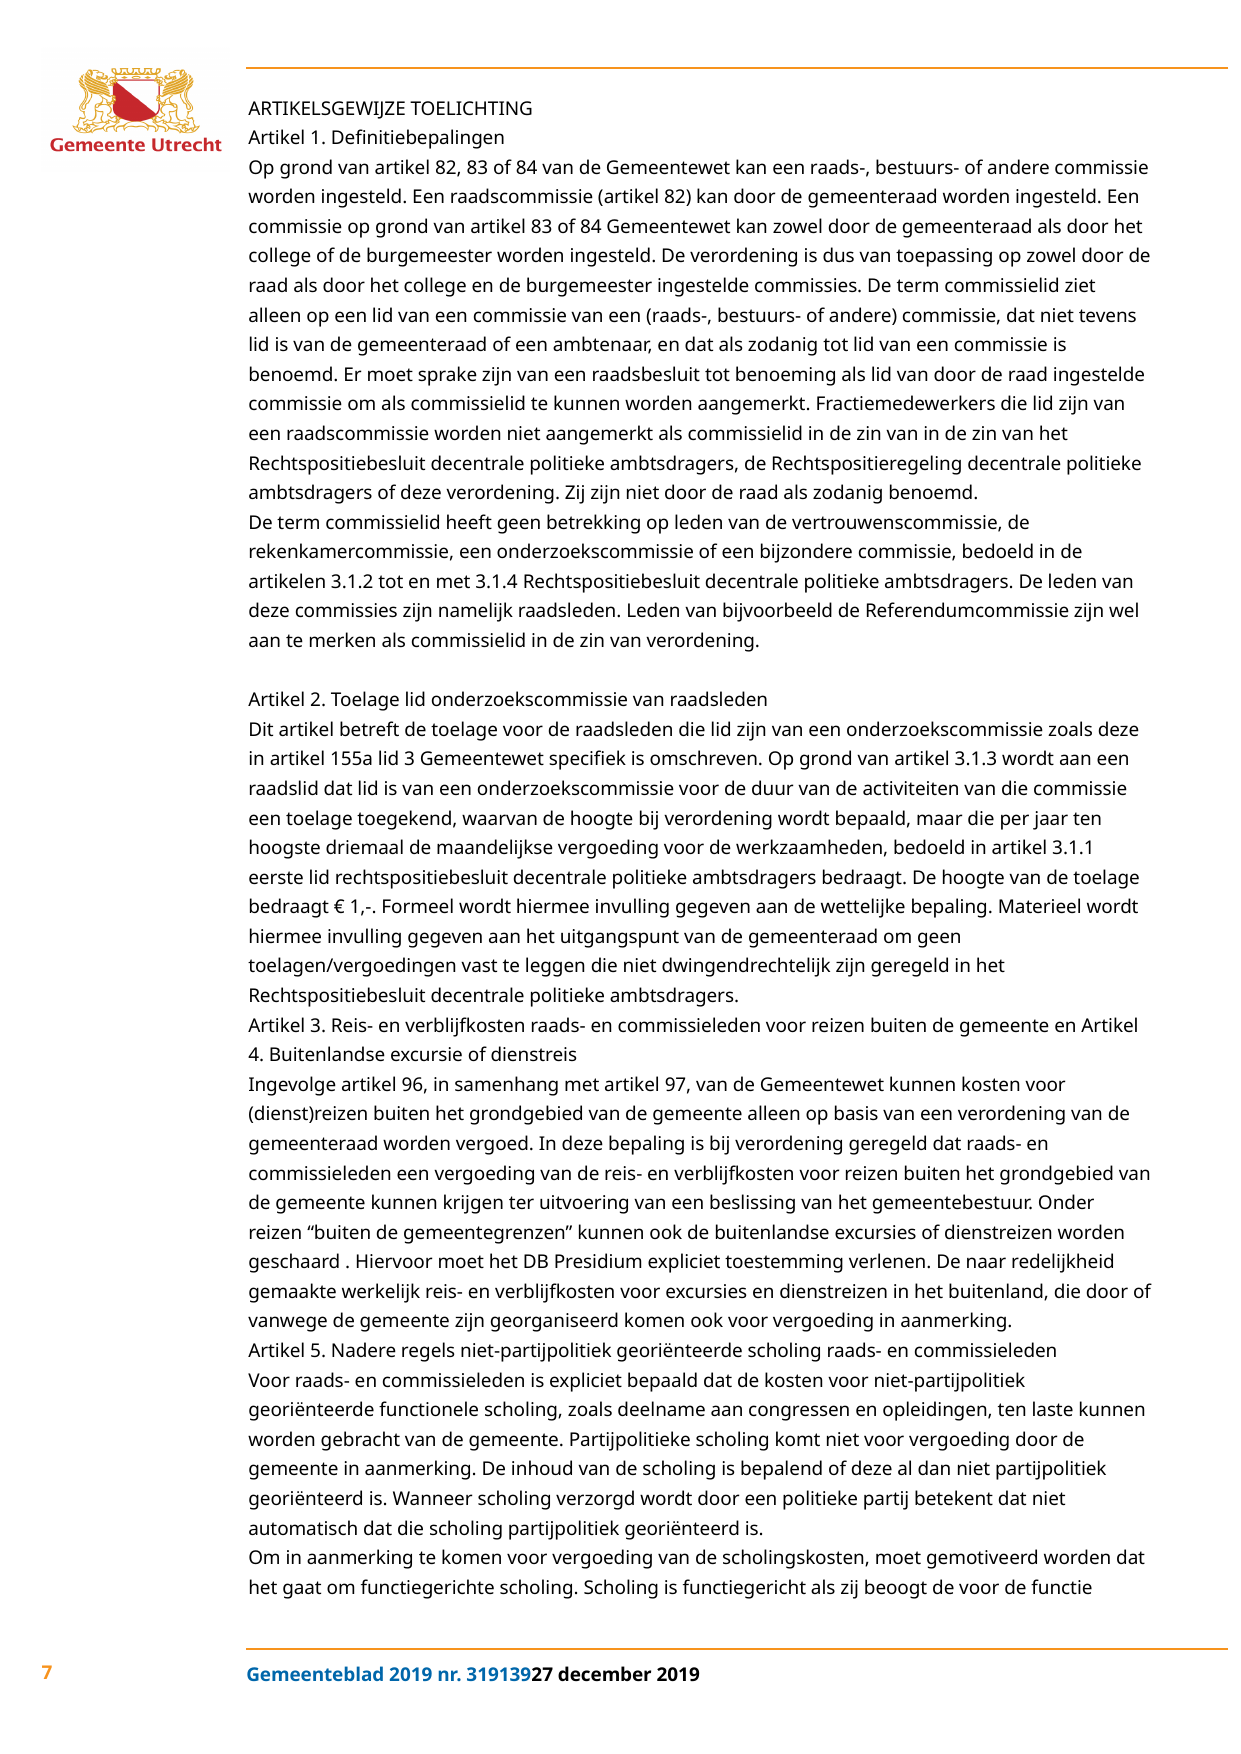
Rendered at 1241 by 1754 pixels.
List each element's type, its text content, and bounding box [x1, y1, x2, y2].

text Om in aanmerking te komen voor vergoeding van de scholingskosten, moet gemotiveerd worden dat het gaat om functiegerichte scholing. Scholing is functiegericht als zij beoogt de voor de functie [248, 1544, 1152, 1600]
text Artikel 2. Toelage lid onderzoekscommissie van raadsleden [248, 686, 1152, 712]
text Op grond van artikel 82, 83 of 84 van de Gemeentewet kan een raads-, bestuurs- of andere commissie worden ingesteld. Een raadscommissie (artikel 82) kan door de gemeenteraad worden ingesteld. Een commissie op grond van artikel 83 of 84 Gemeentewet kan zowel door de gemeenteraad als door het college of de burgemeester worden ingesteld. De verordening is dus van toepassing op zowel door de raad als door het college en de burgemeester ingestelde commissies. De term commissielid ziet alleen op een lid van een commissie van een (raads-, bestuurs- of andere) commissie, dat niet tevens lid is van de gemeenteraad of een ambtenaar, en dat als zodanig tot lid van een commissie is benoemd. Er moet sprake zijn van een raadsbesluit tot benoeming als lid van door de raad ingestelde commissie om als commissielid te kunnen worden aangemerkt. Fractiemedewerkers die lid zijn van een raadscommissie worden niet aangemerkt als commissielid in de zin van in de zin van het Rechtspositiebesluit decentrale politieke ambtsdragers, de Rechtspositieregeling decentrale politieke ambtsdragers of deze verordening. Zij zijn niet door de raad als zodanig benoemd. [248, 154, 1152, 505]
picture [41, 47, 231, 172]
text Ingevolge artikel 96, in samenhang met artikel 97, van de Gemeentewet kunnen kosten voor (dienst)reizen buiten het grondgebied van de gemeente alleen op basis van een verordening van de gemeenteraad worden vergoed. In deze bepaling is bij verordening geregeld dat raads- en commissieleden een vergoeding van de reis- en verblijfkosten voor reizen buiten het grondgebied van de gemeente kunnen krijgen ter uitvoering van een beslissing van het gemeentebestuur. Onder reizen “buiten de gemeentegrenzen” kunnen ook de buitenlandse excursies of dienstreizen worden geschaard . Hiervoor moet het DB Presidium expliciet toestemming verlenen. De naar redelijkheid gemaakte werkelijk reis- en verblijfkosten voor excursies en dienstreizen in het buitenland, die door of vanwege de gemeente zijn georganiseerd komen ook voor vergoeding in aanmerking. [248, 1071, 1152, 1333]
text De term commissielid heeft geen betrekking op leden van de vertrouwenscommissie, de rekenkamercommissie, een onderzoekscommissie of een bijzondere commissie, bedoeld in de artikelen 3.1.2 tot en met 3.1.4 Rechtspositiebesluit decentrale politieke ambtsdragers. De leden van deze commissies zijn namelijk raadsleden. Leden van bijvoorbeeld de Referendumcommissie zijn wel aan te merken als commissielid in de zin van verordening. [248, 509, 1152, 653]
text ARTIKELSGEWIJZE TOELICHTING [248, 95, 1152, 121]
text Artikel 3. Reis- en verblijfkosten raads- en commissieleden voor reizen buiten de gemeente en Artikel 4. Buitenlandse excursie of dienstreis [248, 1012, 1152, 1067]
text Artikel 5. Nadere regels niet-partijpolitiek georiënteerde scholing raads- en commissieleden [248, 1337, 1152, 1363]
text Voor raads- en commissieleden is expliciet bepaald dat de kosten voor niet-partijpolitiek georiënteerde functionele scholing, zoals deelname aan congressen en opleidingen, ten laste kunnen worden gebracht van de gemeente. Partijpolitieke scholing komt niet voor vergoeding door de gemeente in aanmerking. De inhoud van de scholing is bepalend of deze al dan niet partijpolitiek georiënteerd is. Wanneer scholing verzorgd wordt door een politieke partij betekent dat niet automatisch dat die scholing partijpolitiek georiënteerd is. [248, 1367, 1152, 1541]
text Artikel 1. Definitiebepalingen [248, 124, 1152, 150]
text Dit artikel betreft de toelage voor de raadsleden die lid zijn van een onderzoekscommissie zoals deze in artikel 155a lid 3 Gemeentewet specifiek is omschreven. Op grond van artikel 3.1.3 wordt aan een raadslid dat lid is van een onderzoekscommissie voor de duur van de activiteiten van die commissie een toelage toegekend, waarvan de hoogte bij verordening wordt bepaald, maar die per jaar ten hoogste driemaal de maandelijkse vergoeding voor de werkzaamheden, bedoeld in artikel 3.1.1 eerste lid rechtspositiebesluit decentrale politieke ambtsdragers bedraagt. De hoogte van de toelage bedraagt € 1,-. Formeel wordt hiermee invulling gegeven aan de wettelijke bepaling. Materieel wordt hiermee invulling gegeven aan het uitgangspunt van de gemeenteraad om geen toelagen/vergoedingen vast te leggen die niet dwingendrechtelijk zijn geregeld in het Rechtspositiebesluit decentrale politieke ambtsdragers. [248, 716, 1152, 1008]
